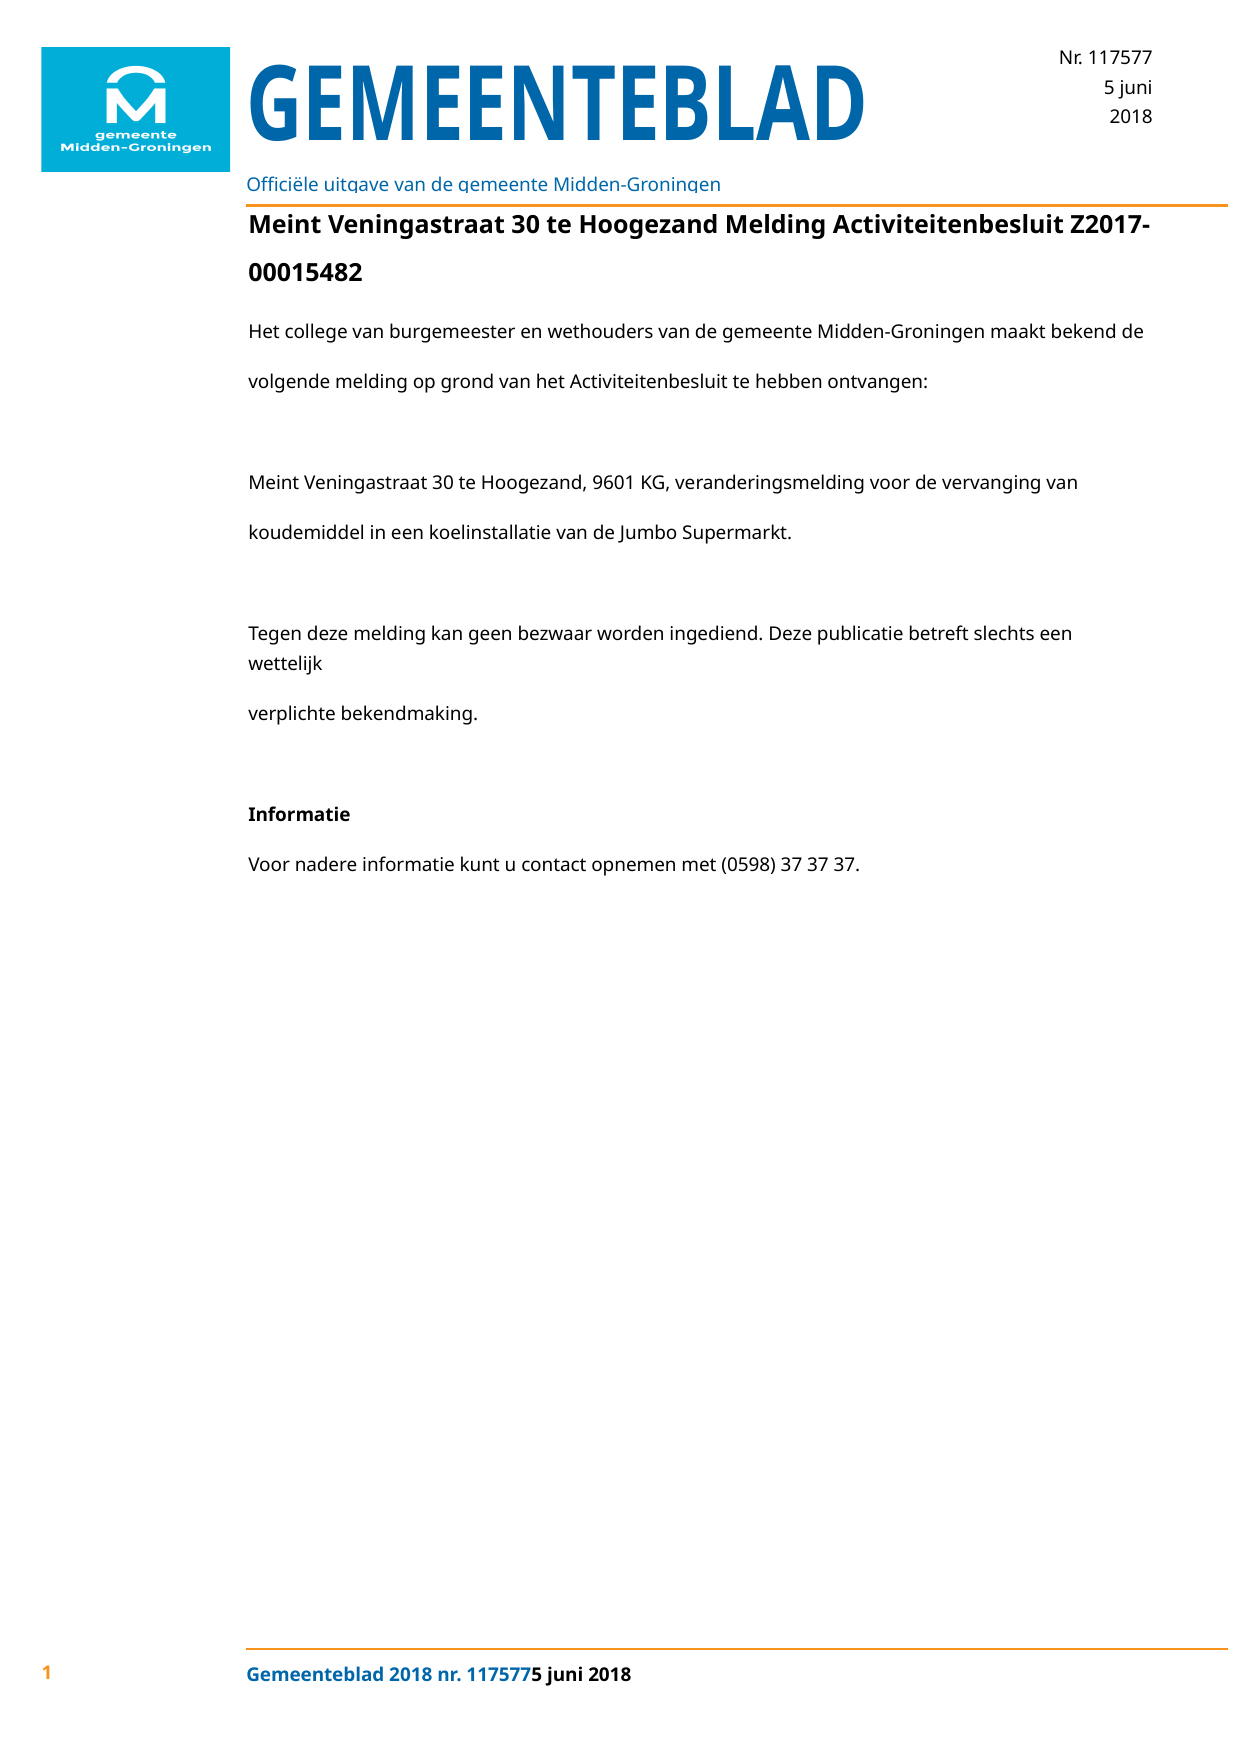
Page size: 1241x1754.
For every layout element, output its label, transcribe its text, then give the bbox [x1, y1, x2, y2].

text Meint Veningastraat 30 te Hoogezand, 9601 KG, veranderingsmelding voor de vervanging van [248, 469, 1152, 495]
text Meint Veningastraat 30 te Hoogezand Melding Activiteitenbesluit Z2017-00015482 [248, 207, 1152, 288]
text volgende melding op grond van het Activiteitenbesluit te hebben ontvangen: [248, 368, 1152, 394]
text Voor nadere informatie kunt u contact opnemen met (0598) 37 37 37. [248, 852, 1152, 877]
picture [184, 146, 190, 153]
text Het college van burgemeester en wethouders van de gemeente Midden-Groningen maakt bekend de [248, 318, 1152, 344]
picture [107, 89, 165, 122]
text koudemiddel in een koelinstallatie van de Jumbo Supermarkt. [248, 519, 1152, 545]
picture [108, 66, 164, 82]
text verplichte bekendmaking. [248, 700, 1152, 726]
text Informatie [248, 801, 1152, 827]
text Tegen deze melding kan geen bezwaar worden ingediend. Deze publicatie betreft slechts een wettelijk [248, 620, 1152, 676]
